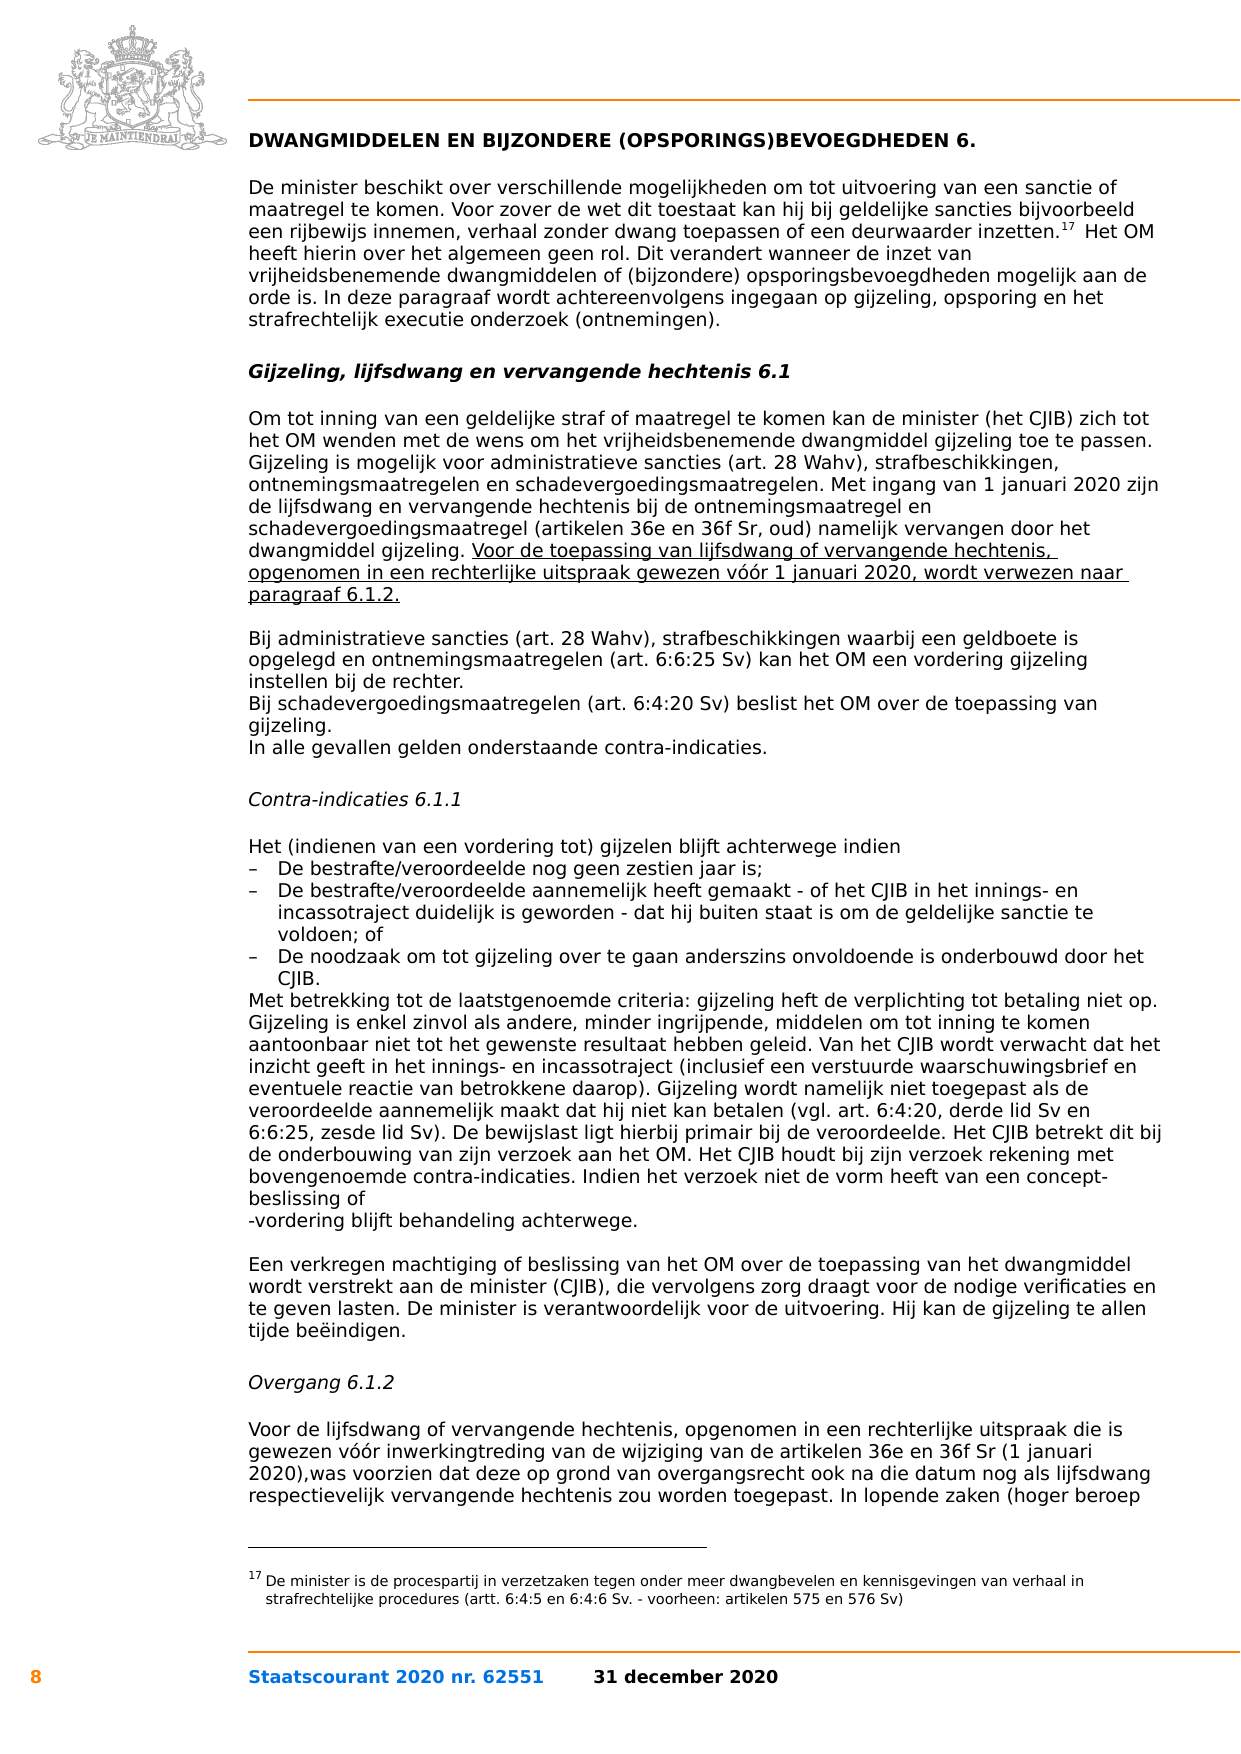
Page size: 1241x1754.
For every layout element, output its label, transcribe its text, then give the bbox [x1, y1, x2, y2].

text Voor de lijfsdwang of vervangende hechtenis, opgenomen in een rechterlijke uitspraak die is gewezen vóór inwerkingtreding van de wijziging van de artikelen 36e en 36f Sr (1 januari 2020),was voorzien dat deze op grond van overgangsrecht ook na die datum nog als lijfsdwang respectievelijk vervangende hechtenis zou worden toegepast. In lopende zaken (hoger beroep [248, 1419, 1163, 1507]
text Om tot inning van een geldelijke straf of maatregel te komen kan de minister (het CJIB) zich tot het OM wenden met de wens om het vrijheidsbenemende dwangmiddel gijzeling toe te passen. Gijzeling is mogelijk voor administratieve sancties (art. 28 Wahv), strafbeschikkingen, ontnemingsmaatregelen en schadevergoedingsmaatregelen. Met ingang van 1 januari 2020 zijn de lijfsdwang en vervangende hechtenis bij de ontnemingsmaatregel en schadevergoedingsmaatregel (artikelen 36e en 36f Sr, oud) namelijk vervangen door het dwangmiddel gijzeling. Voor de toepassing van lijfsdwang of vervangende hechtenis, opgenomen in een rechterlijke uitspraak gewezen vóór 1 januari 2020, wordt verwezen naar paragraaf 6.1.2. [248, 408, 1163, 606]
subtitle DWANGMIDDELEN EN BIJZONDERE (OPSPORINGS)BEVOEGDHEDEN 6. [248, 130, 1163, 152]
text Bij schadevergoedingsmaatregelen (art. 6:4:20 Sv) beslist het OM over de toepassing van gijzeling. [248, 693, 1163, 737]
text – De noodzaak om tot gijzeling over te gaan anderszins onvoldoende is onderbouwd door het CJIB. [248, 946, 1163, 990]
text De minister beschikt over verschillende mogelijkheden om tot uitvoering van een sanctie of maatregel te komen. Voor zover de wet dit toestaat kan hij bij geldelijke sancties bijvoorbeeld een rijbewijs innemen, verhaal zonder dwang toepassen of een deurwaarder inzetten. Het OM heeft hierin over het algemeen geen rol. Dit verandert wanneer de inzet van vrijheidsbenemende dwangmiddelen of (bijzondere) opsporingsbevoegdheden mogelijk aan de orde is. In deze paragraaf wordt achtereenvolgens ingegaan op gijzeling, opsporing en het strafrechtelijk executie onderzoek (ontnemingen). [248, 177, 1163, 331]
picture [38, 25, 227, 150]
text In alle gevallen gelden onderstaande contra-indicaties. [248, 737, 1163, 759]
text – De bestrafte/veroordeelde nog geen zestien jaar is; [248, 858, 1163, 880]
subtitle Overgang 6.1.2 [248, 1372, 1163, 1394]
text Met betrekking tot de laatstgenoemde criteria: gijzeling heft de verplichting tot betaling niet op. Gijzeling is enkel zinvol als andere, minder ingrijpende, middelen om tot inning te komen aantoonbaar niet tot het gewenste resultaat hebben geleid. Van het CJIB wordt verwacht dat het inzicht geeft in het innings- en incassotraject (inclusief een verstuurde waarschuwingsbrief en eventuele reactie van betrokkene daarop). Gijzeling wordt namelijk niet toegepast als de veroordeelde aannemelijk maakt dat hij niet kan betalen (vgl. art. 6:4:20, derde lid Sv en 6:6:25, zesde lid Sv). De bewijslast ligt hierbij primair bij de veroordeelde. Het CJIB betrekt dit bij de onderbouwing van zijn verzoek aan het OM. Het CJIB houdt bij zijn verzoek rekening met bovengenoemde contra-indicaties. Indien het verzoek niet de vorm heeft van een concept-beslissing of [248, 990, 1163, 1210]
text Bij administratieve sancties (art. 28 Wahv), strafbeschikkingen waarbij een geldboete is opgelegd en ontnemingsmaatregelen (art. 6:6:25 Sv) kan het OM een vordering gijzeling instellen bij de rechter. [248, 627, 1163, 693]
text De minister is de procespartij in verzetzaken tegen onder meer dwangbevelen en kennisgevingen van verhaal in strafrechtelijke procedures (artt. 6:4:5 en 6:4:6 Sv. - voorheen: artikelen 575 en 576 Sv) [248, 1569, 1163, 1608]
text Een verkregen machtiging of beslissing van het OM over de toepassing van het dwangmiddel wordt verstrekt aan de minister (CJIB), die vervolgens zorg draagt voor de nodige verificaties en te geven lasten. De minister is verantwoordelijk voor de uitvoering. Hij kan de gijzeling te allen tijde beëindigen. [248, 1254, 1163, 1342]
subtitle Gijzeling, lijfsdwang en vervangende hechtenis 6.1 [248, 361, 1163, 383]
text Het (indienen van een vordering tot) gijzelen blijft achterwege indien [248, 836, 1163, 858]
subtitle Contra-indicaties 6.1.1 [248, 789, 1163, 811]
text -vordering blijft behandeling achterwege. [248, 1210, 1163, 1232]
text – De bestrafte/veroordeelde aannemelijk heeft gemaakt - of het CJIB in het innings- en incassotraject duidelijk is geworden - dat hij buiten staat is om de geldelijke sanctie te voldoen; of [248, 880, 1163, 946]
